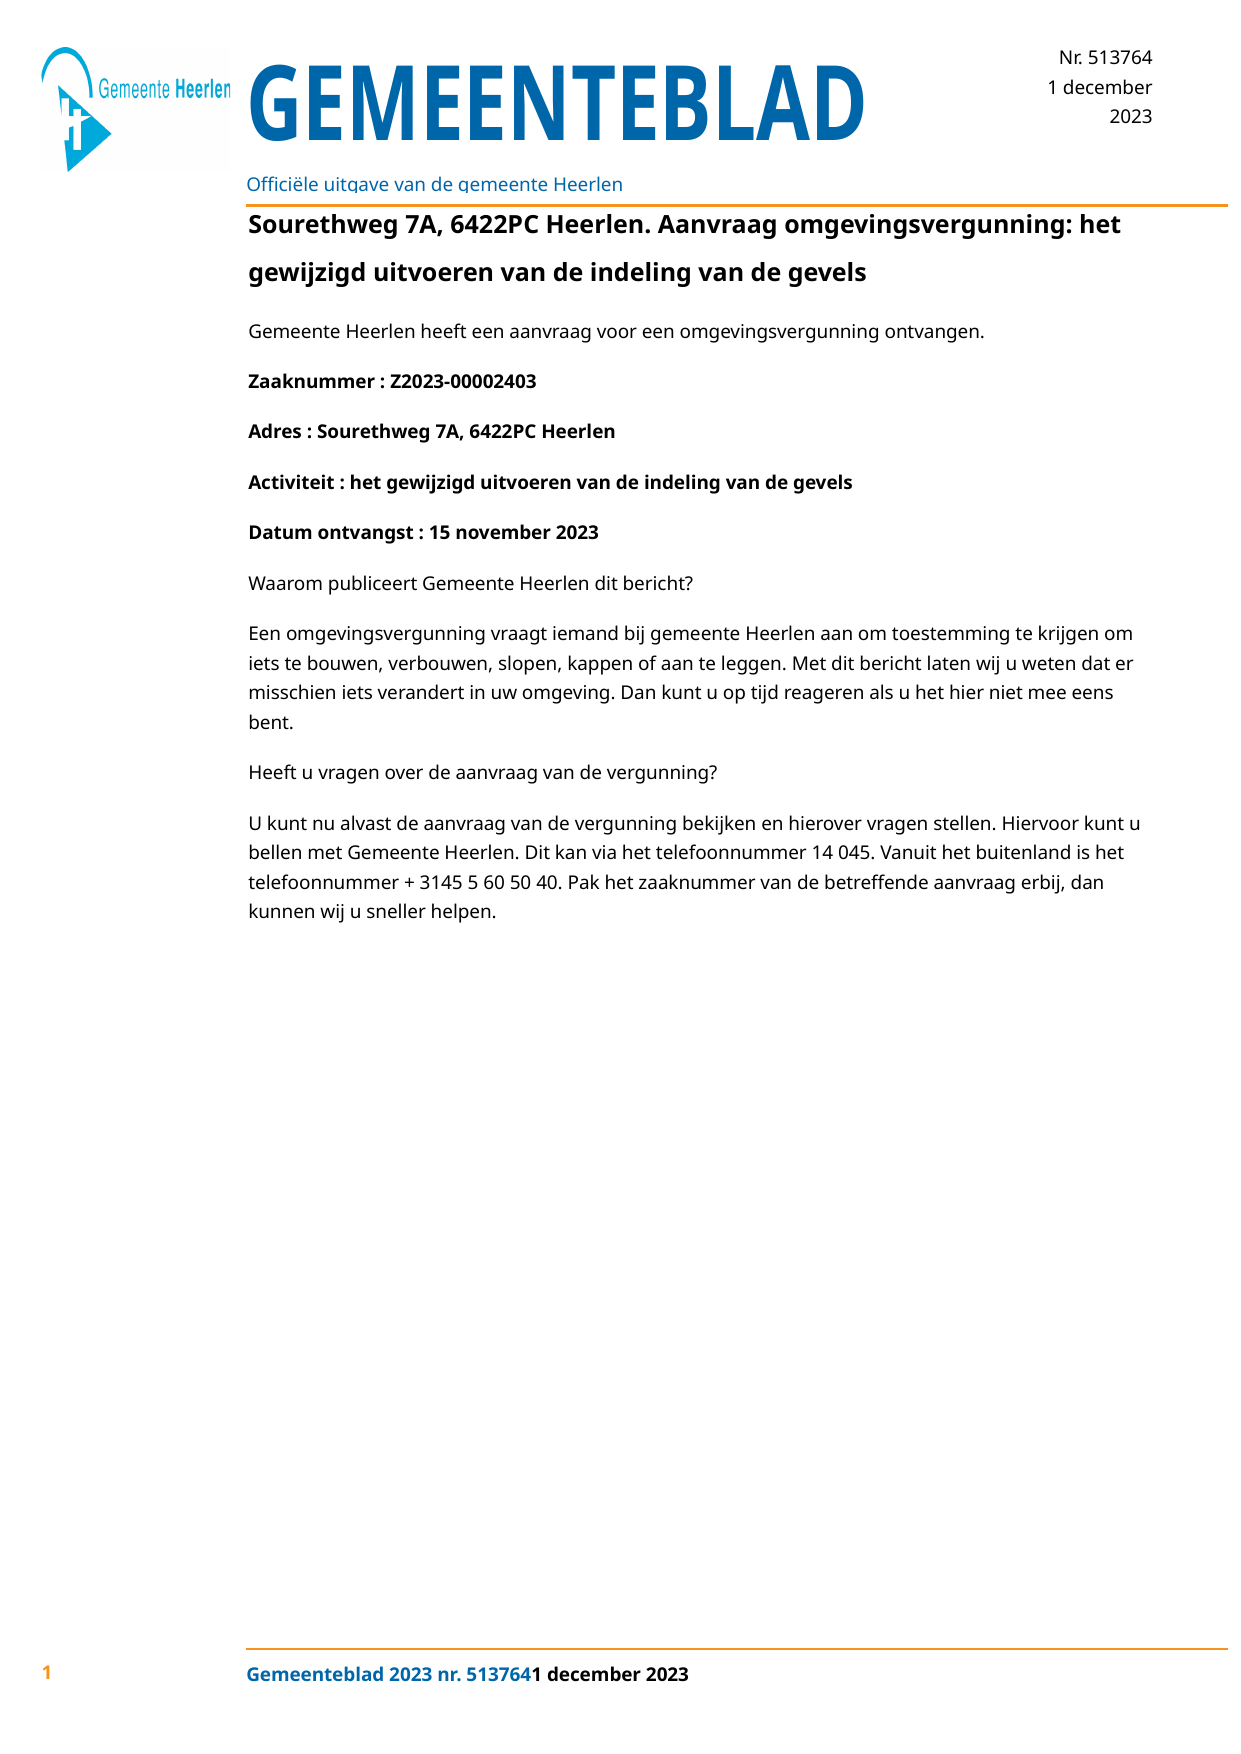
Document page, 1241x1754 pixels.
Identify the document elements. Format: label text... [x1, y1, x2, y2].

picture [41, 47, 231, 172]
text Heeft u vragen over de aanvraag van de vergunning? [248, 759, 1152, 785]
text Sourethweg 7A, 6422PC Heerlen. Aanvraag omgevingsvergunning: het gewijzigd uitvoeren van de indeling van de gevels [248, 207, 1152, 288]
text Activiteit : het gewijzigd uitvoeren van de indeling van de gevels [248, 469, 1152, 495]
text Waarom publiceert Gemeente Heerlen dit bericht? [248, 570, 1152, 596]
picture [41, 47, 59, 70]
text Zaaknummer : Z2023-00002403 [248, 368, 1152, 394]
text Een omgevingsvergunning vraagt iemand bij gemeente Heerlen aan om toestemming te krijgen om iets te bouwen, verbouwen, slopen, kappen of aan te leggen. Met dit bericht laten wij u weten dat er misschien iets verandert in uw omgeving. Dan kunt u op tijd reageren als u het hier niet mee eens bent. [248, 620, 1152, 735]
text Adres : Sourethweg 7A, 6422PC Heerlen [248, 419, 1152, 444]
text Datum ontvangst : 15 november 2023 [248, 519, 1152, 545]
text Gemeente Heerlen heeft een aanvraag voor een omgevingsvergunning ontvangen. [248, 318, 1152, 344]
text U kunt nu alvast de aanvraag van de vergunning bekijken en hierover vragen stellen. Hiervoor kunt u bellen met Gemeente Heerlen. Dit kan via het telefoonnummer 14 045. Vanuit het buitenland is het telefoonnummer + 3145 5 60 50 40. Pak het zaaknummer van de betreffende aanvraag erbij, dan kunnen wij u sneller helpen. [248, 810, 1152, 924]
